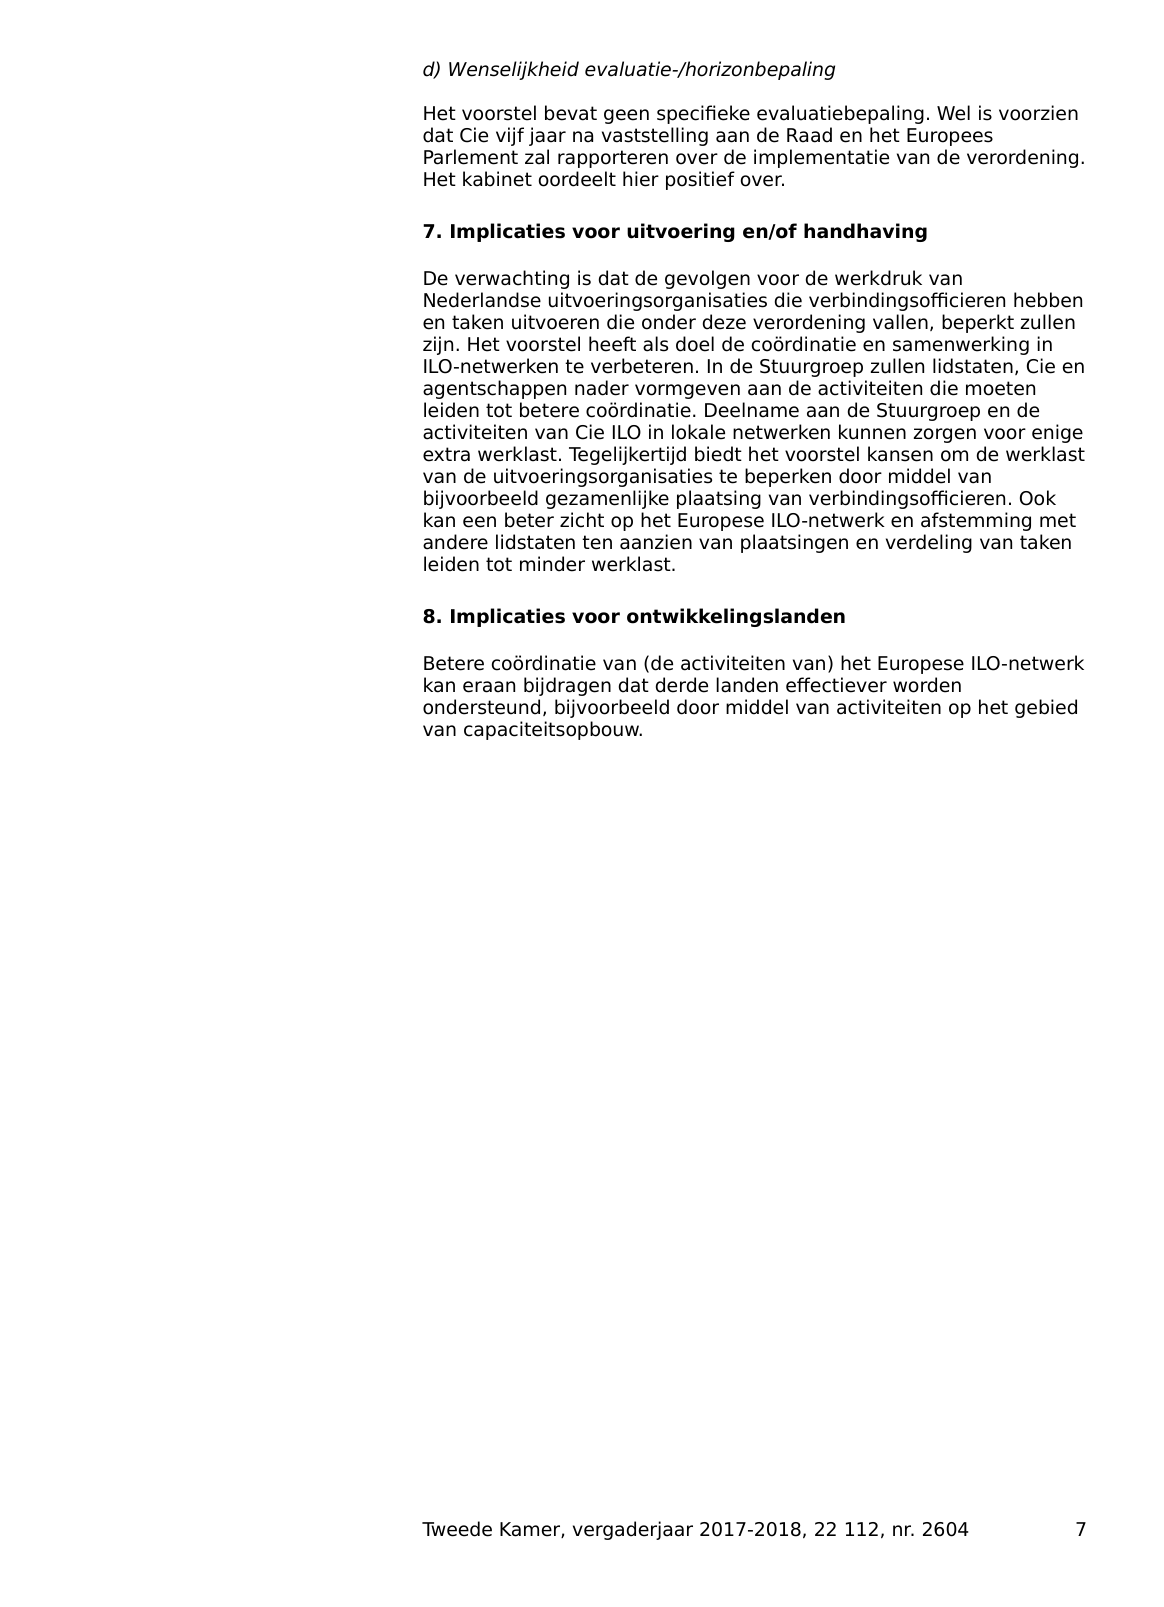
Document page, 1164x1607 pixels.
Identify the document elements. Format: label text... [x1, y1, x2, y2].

text Betere coördinatie van (de activiteiten van) het Europese ILO-netwerk kan eraan bijdragen dat derde landen effectiever worden ondersteund, bijvoorbeeld door middel van activiteiten op het gebied van capaciteitsopbouw. [422, 653, 1087, 741]
text Het voorstel bevat geen specifieke evaluatiebepaling. Wel is voorzien dat Cie vijf jaar na vaststelling aan de Raad en het Europees Parlement zal rapporteren over de implementatie van de verordening. Het kabinet oordeelt hier positief over. [422, 103, 1087, 191]
subtitle d) Wenselijkheid evaluatie-/horizonbepaling [422, 59, 1087, 81]
text De verwachting is dat de gevolgen voor de werkdruk van Nederlandse uitvoeringsorganisaties die verbindingsofficieren hebben en taken uitvoeren die onder deze verordening vallen, beperkt zullen zijn. Het voorstel heeft als doel de coördinatie en samenwerking in ILO-netwerken te verbeteren. In de Stuurgroep zullen lidstaten, Cie en agentschappen nader vormgeven aan de activiteiten die moeten leiden tot betere coördinatie. Deelname aan de Stuurgroep en de activiteiten van Cie ILO in lokale netwerken kunnen zorgen voor enige extra werklast. Tegelijkertijd biedt het voorstel kansen om de werklast van de uitvoeringsorganisaties te beperken door middel van bijvoorbeeld gezamenlijke plaatsing van verbindingsofficieren. Ook kan een beter zicht op het Europese ILO-netwerk en afstemming met andere lidstaten ten aanzien van plaatsingen en verdeling van taken leiden tot minder werklast. [422, 268, 1087, 576]
subtitle 8. Implicaties voor ontwikkelingslanden [422, 606, 1087, 628]
subtitle 7. Implicaties voor uitvoering en/of handhaving [422, 221, 1087, 243]
